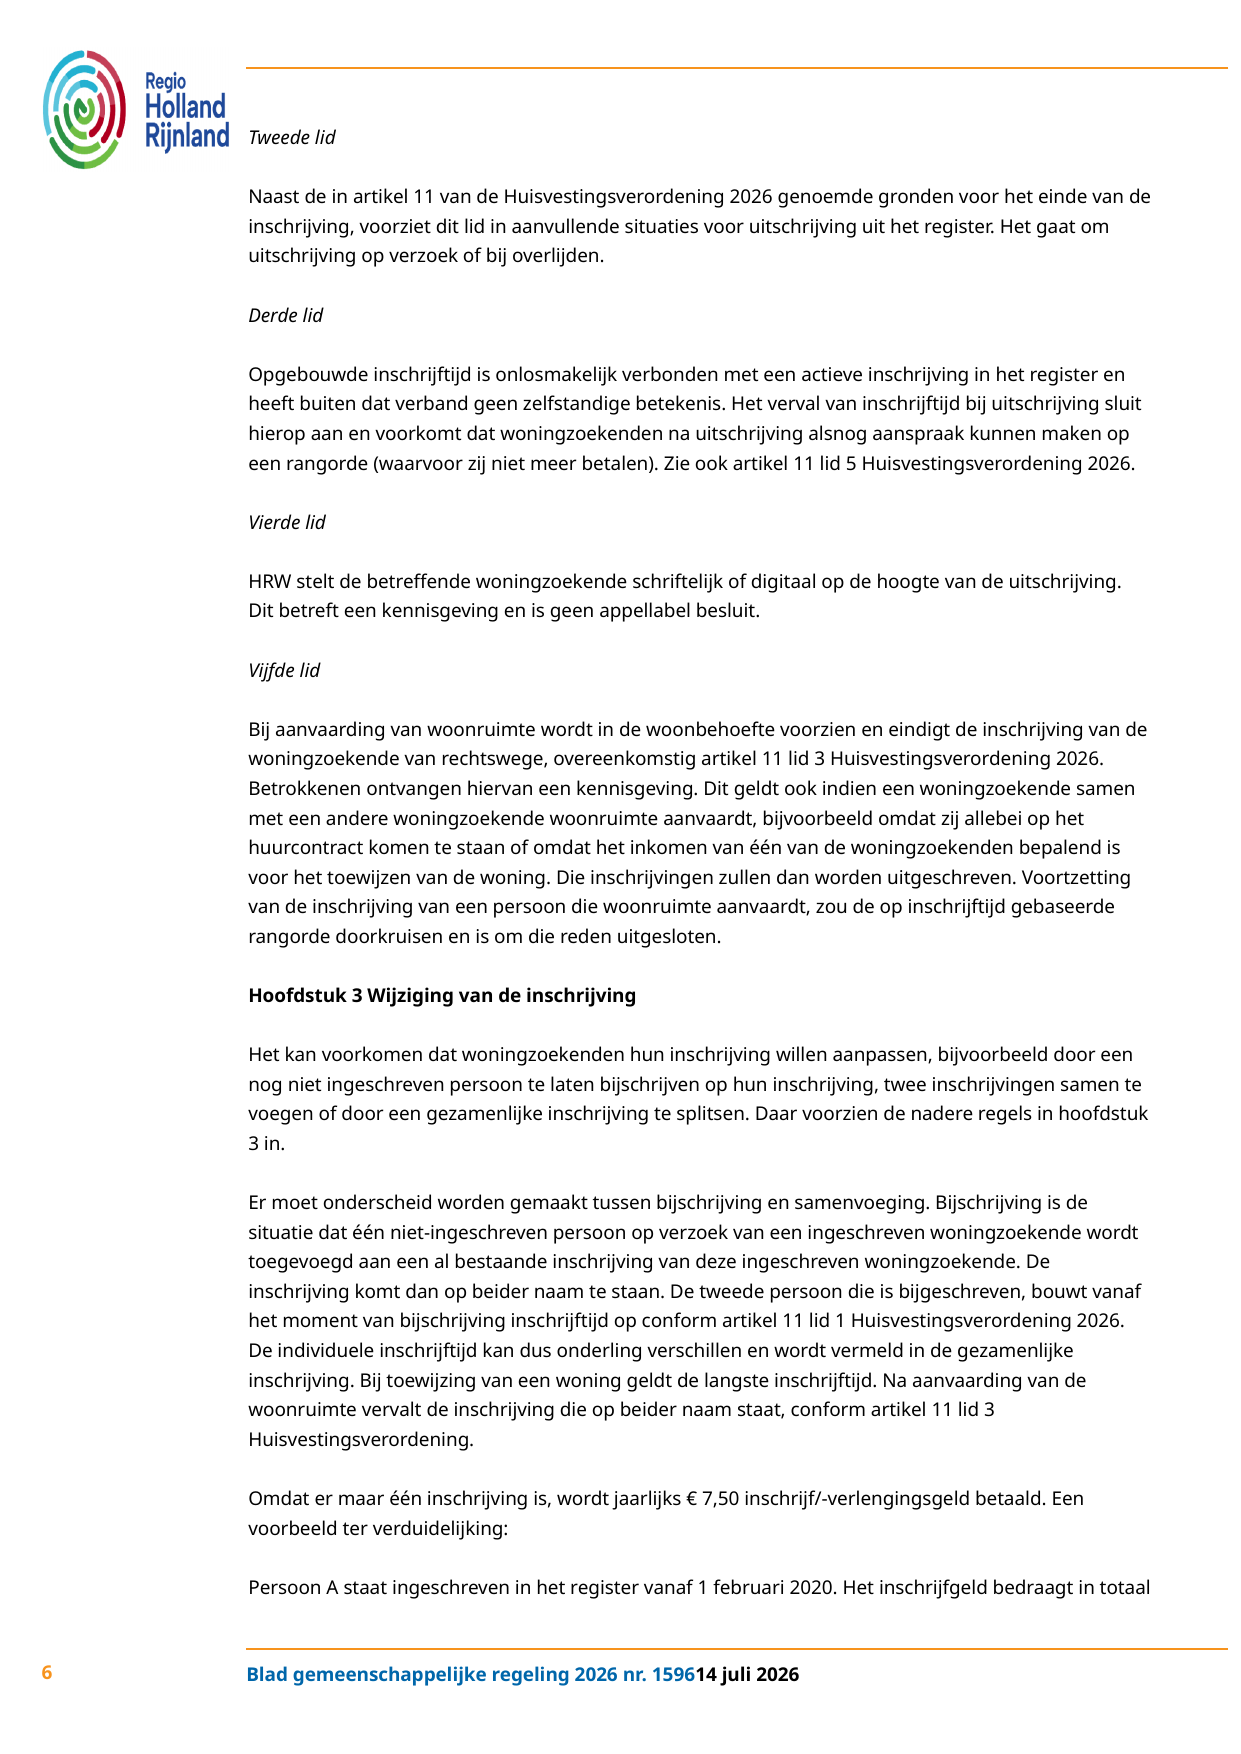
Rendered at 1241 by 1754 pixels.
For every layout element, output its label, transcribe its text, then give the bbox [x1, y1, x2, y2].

text Persoon A staat ingeschreven in het register vanaf 1 februari 2020. Het inschrijfgeld bedraagt in totaal [248, 1574, 1152, 1600]
text Tweede lid [248, 124, 1152, 150]
text Derde lid [248, 302, 1152, 328]
text Vijfde lid [248, 657, 1152, 683]
text Hoofdstuk 3 Wijziging van de inschrijving [248, 982, 1152, 1008]
text Opgebouwde inschrijftijd is onlosmakelijk verbonden met een actieve inschrijving in het register en heeft buiten dat verband geen zelfstandige betekenis. Het verval van inschrijftijd bij uitschrijving sluit hierop aan en voorkomt dat woningzoekenden na uitschrijving alsnog aanspraak kunnen maken op een rangorde (waarvoor zij niet meer betalen). Zie ook artikel 11 lid 5 Huisvestingsverordening 2026. [248, 361, 1152, 476]
picture [41, 47, 231, 172]
text Omdat er maar één inschrijving is, wordt jaarlijks € 7,50 inschrijf/-verlengingsgeld betaald. Een voorbeeld ter verduidelijking: [248, 1485, 1152, 1541]
text Er moet onderscheid worden gemaakt tussen bijschrijving en samenvoeging. Bijschrijving is de situatie dat één niet-ingeschreven persoon op verzoek van een ingeschreven woningzoekende wordt toegevoegd aan een al bestaande inschrijving van deze ingeschreven woningzoekende. De inschrijving komt dan op beider naam te staan. De tweede persoon die is bijgeschreven, bouwt vanaf het moment van bijschrijving inschrijftijd op conform artikel 11 lid 1 Huisvestingsverordening 2026. De individuele inschrijftijd kan dus onderling verschillen en wordt vermeld in de gezamenlijke inschrijving. Bij toewijzing van een woning geldt de langste inschrijftijd. Na aanvaarding van de woonruimte vervalt de inschrijving die op beider naam staat, conform artikel 11 lid 3 Huisvestingsverordening. [248, 1189, 1152, 1452]
text HRW stelt de betreffende woningzoekende schriftelijk of digitaal op de hoogte van de uitschrijving. Dit betreft een kennisgeving en is geen appellabel besluit. [248, 568, 1152, 623]
text Het kan voorkomen dat woningzoekenden hun inschrijving willen aanpassen, bijvoorbeeld door een nog niet ingeschreven persoon te laten bijschrijven op hun inschrijving, twee inschrijvingen samen te voegen of door een gezamenlijke inschrijving te splitsen. Daar voorzien de nadere regels in hoofdstuk 3 in. [248, 1041, 1152, 1156]
text Bij aanvaarding van woonruimte wordt in de woonbehoefte voorzien en eindigt de inschrijving van de woningzoekende van rechtswege, overeenkomstig artikel 11 lid 3 Huisvestingsverordening 2026. Betrokkenen ontvangen hiervan een kennisgeving. Dit geldt ook indien een woningzoekende samen met een andere woningzoekende woonruimte aanvaardt, bijvoorbeeld omdat zij allebei op het huurcontract komen te staan of omdat het inkomen van één van de woningzoekenden bepalend is voor het toewijzen van de woning. Die inschrijvingen zullen dan worden uitgeschreven. Voortzetting van de inschrijving van een persoon die woonruimte aanvaardt, zou de op inschrijftijd gebaseerde rangorde doorkruisen en is om die reden uitgesloten. [248, 716, 1152, 949]
text Vierde lid [248, 509, 1152, 535]
text Naast de in artikel 11 van de Huisvestingsverordening 2026 genoemde gronden voor het einde van de inschrijving, voorziet dit lid in aanvullende situaties voor uitschrijving uit het register. Het gaat om uitschrijving op verzoek of bij overlijden. [248, 183, 1152, 268]
